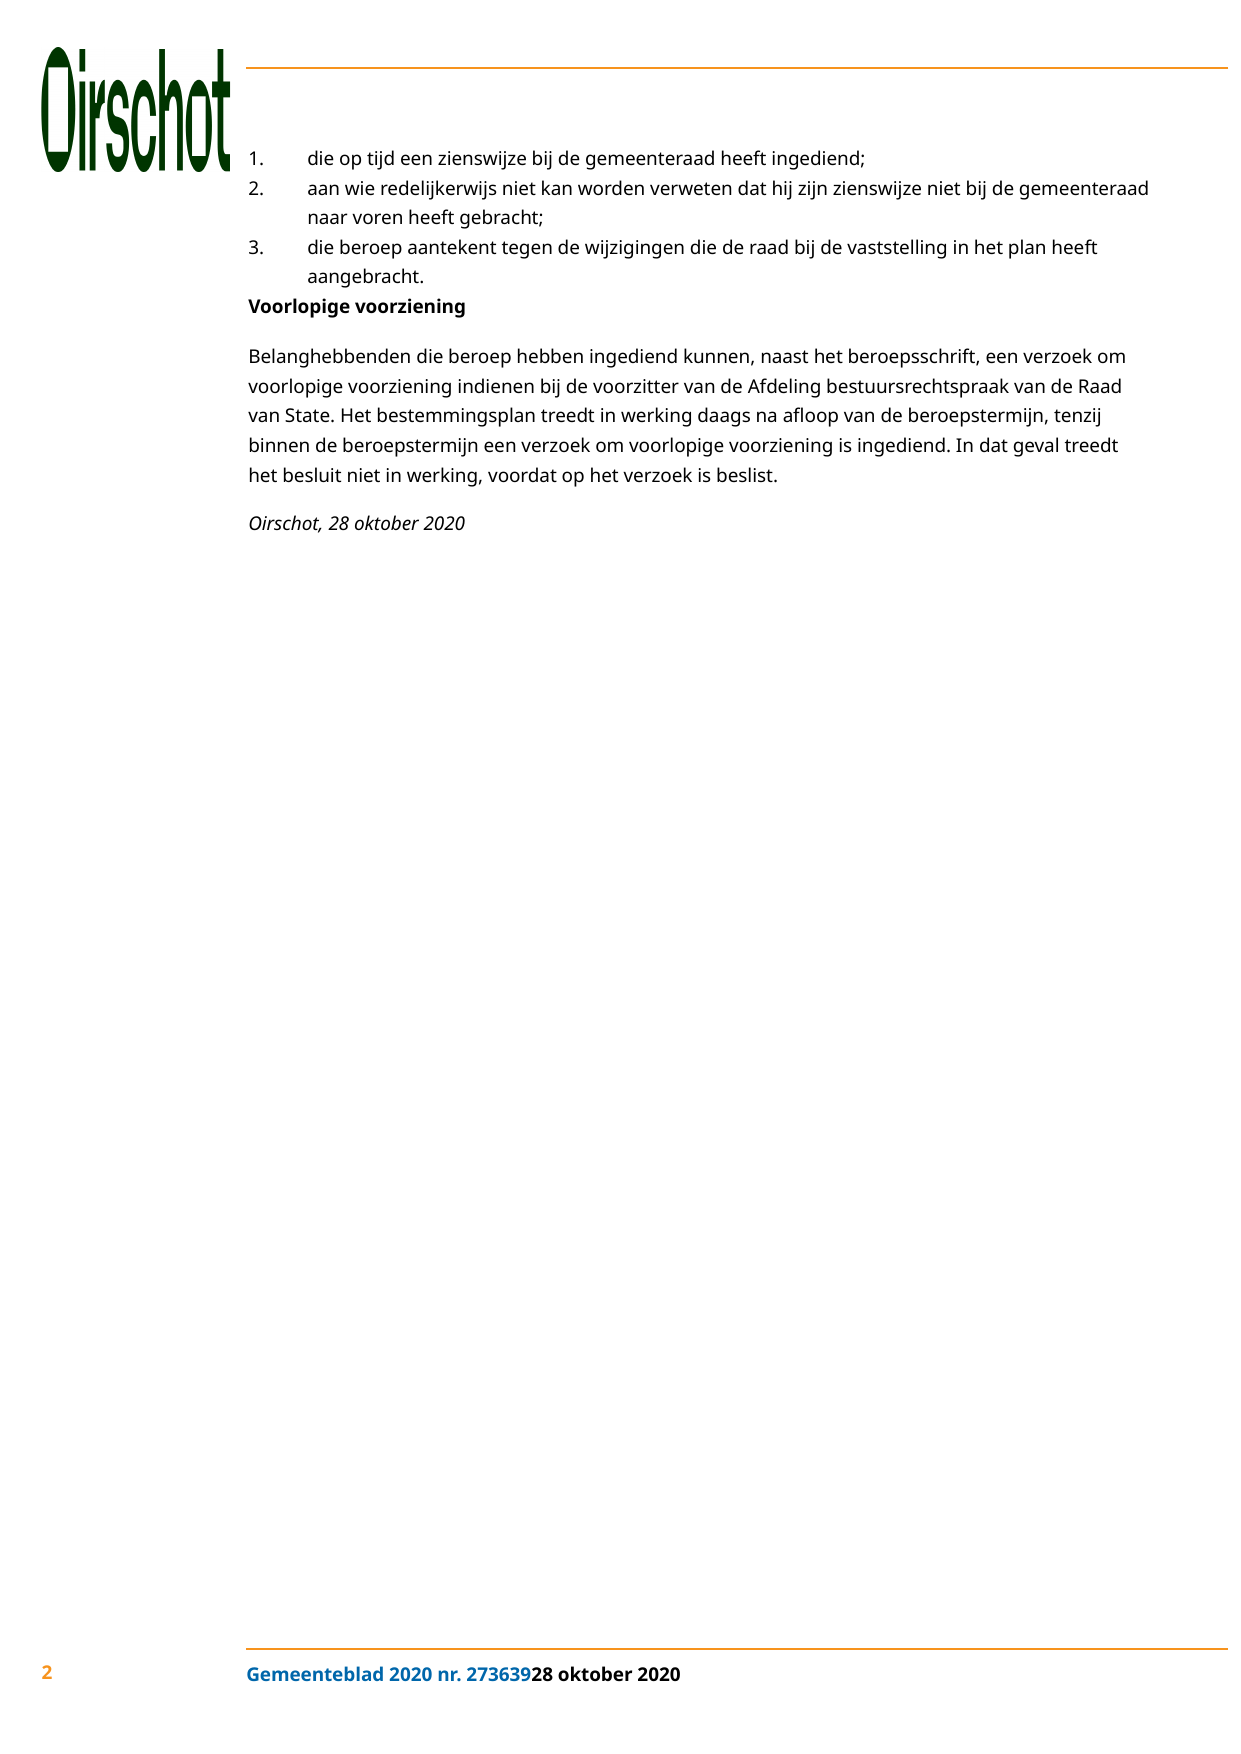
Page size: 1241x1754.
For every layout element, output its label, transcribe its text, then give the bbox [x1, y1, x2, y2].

text Oirschot, 28 oktober 2020 [248, 510, 1152, 535]
list die op tijd een zienswijze bij de gemeenteraad heeft ingediend; [248, 145, 1152, 171]
picture [41, 47, 231, 172]
text Belanghebbenden die beroep hebben ingediend kunnen, naast het beroepsschrift, een verzoek om voorlopige voorziening indienen bij de voorzitter van de Afdeling bestuursrechtspraak van de Raad van State. Het bestemmingsplan treedt in werking daags na afloop van de beroepstermijn, tenzij binnen de beroepstermijn een verzoek om voorlopige voorziening is ingediend. In dat geval treedt het besluit niet in werking, voordat op het verzoek is beslist. [248, 343, 1152, 488]
list aan wie redelijkerwijs niet kan worden verweten dat hij zijn zienswijze niet bij de gemeenteraad naar voren heeft gebracht; [248, 175, 1152, 230]
list die beroep aantekent tegen de wijzigingen die de raad bij de vaststelling in het plan heeft aangebracht. [248, 234, 1152, 289]
text Voorlopige voorziening [248, 293, 1152, 319]
